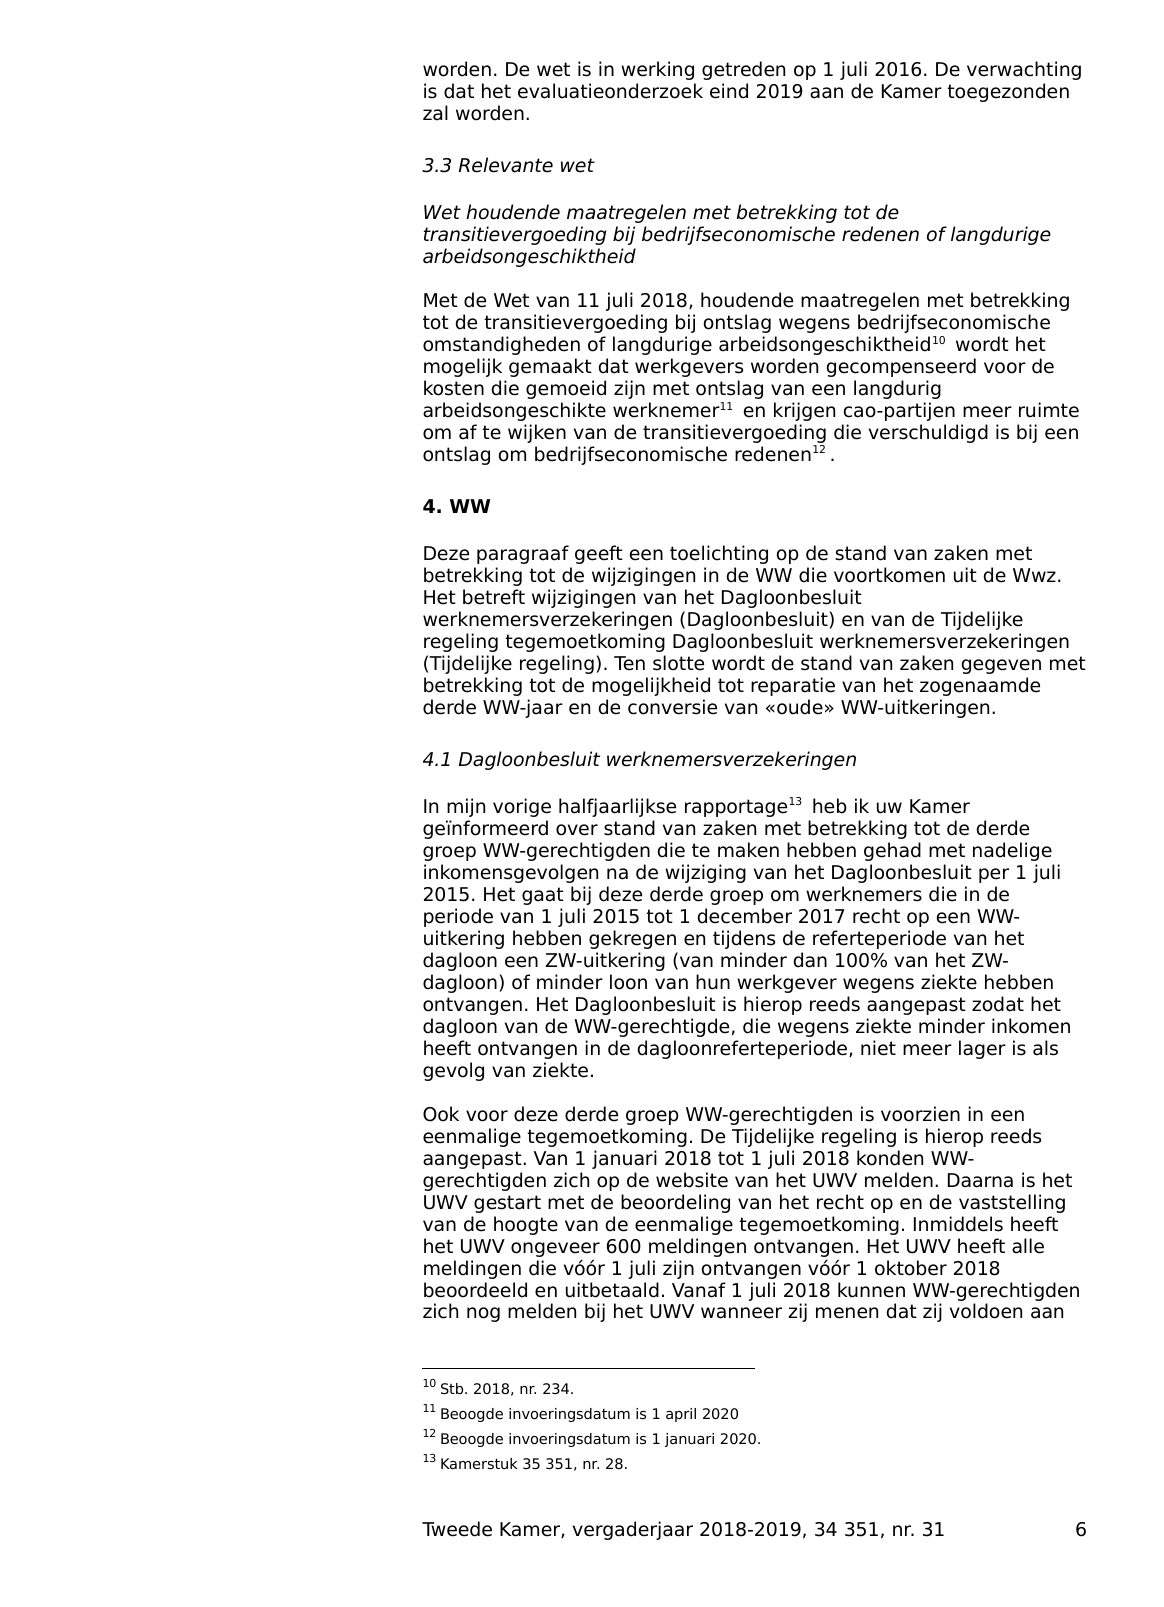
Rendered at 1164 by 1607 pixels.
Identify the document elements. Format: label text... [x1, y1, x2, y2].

text worden. De wet is in werking getreden op 1 juli 2016. De verwachting is dat het evaluatieonderzoek eind 2019 aan de Kamer toegezonden zal worden. [422, 59, 1087, 125]
subtitle Wet houdende maatregelen met betrekking tot de transitievergoeding bij bedrijfseconomische redenen of langdurige arbeidsongeschiktheid [422, 202, 1087, 268]
subtitle 4. WW [422, 496, 1087, 518]
text Met de Wet van 11 juli 2018, houdende maatregelen met betrekking tot de transitievergoeding bij ontslag wegens bedrijfseconomische omstandigheden of langdurige arbeidsongeschiktheid wordt het mogelijk gemaakt dat werkgevers worden gecompenseerd voor de kosten die gemoeid zijn met ontslag van een langdurig arbeidsongeschikte werknemer en krijgen cao-partijen meer ruimte om af te wijken van de transitievergoeding die verschuldigd is bij een ontslag om bedrijfseconomische redenen. [422, 290, 1087, 466]
subtitle 4.1 Dagloonbesluit werknemersverzekeringen [422, 749, 1087, 771]
text Deze paragraaf geeft een toelichting op de stand van zaken met betrekking tot de wijzigingen in de WW die voortkomen uit de Wwz. Het betreft wijzigingen van het Dagloonbesluit werknemersverzekeringen (Dagloonbesluit) en van de Tijdelijke regeling tegemoetkoming Dagloonbesluit werknemersverzekeringen (Tijdelijke regeling). Ten slotte wordt de stand van zaken gegeven met betrekking tot de mogelijkheid tot reparatie van het zogenaamde derde WW-jaar en de conversie van «oude» WW-uitkeringen. [422, 543, 1087, 719]
text Kamerstuk 35 351, nr. 28. [422, 1452, 1087, 1474]
subtitle 3.3 Relevante wet [422, 155, 1087, 177]
text Beoogde invoeringsdatum is 1 januari 2020. [422, 1427, 1087, 1449]
text Stb. 2018, nr. 234. [422, 1377, 1087, 1399]
text In mijn vorige halfjaarlijkse rapportage heb ik uw Kamer geïnformeerd over stand van zaken met betrekking tot de derde groep WW-gerechtigden die te maken hebben gehad met nadelige inkomensgevolgen na de wijziging van het Dagloonbesluit per 1 juli 2015. Het gaat bij deze derde groep om werknemers die in de periode van 1 juli 2015 tot 1 december 2017 recht op een WW-uitkering hebben gekregen en tijdens de referteperiode van het dagloon een ZW-uitkering (van minder dan 100% van het ZW-dagloon) of minder loon van hun werkgever wegens ziekte hebben ontvangen. Het Dagloonbesluit is hierop reeds aangepast zodat het dagloon van de WW-gerechtigde, die wegens ziekte minder inkomen heeft ontvangen in de dagloonreferteperiode, niet meer lager is als gevolg van ziekte. [422, 796, 1087, 1081]
text Beoogde invoeringsdatum is 1 april 2020 [422, 1402, 1087, 1424]
text Ook voor deze derde groep WW-gerechtigden is voorzien in een eenmalige tegemoetkoming. De Tijdelijke regeling is hierop reeds aangepast. Van 1 januari 2018 tot 1 juli 2018 konden WW-gerechtigden zich op de website van het UWV melden. Daarna is het UWV gestart met de beoordeling van het recht op en de vaststelling van de hoogte van de eenmalige tegemoetkoming. Inmiddels heeft het UWV ongeveer 600 meldingen ontvangen. Het UWV heeft alle meldingen die vóór 1 juli zijn ontvangen vóór 1 oktober 2018 beoordeeld en uitbetaald. Vanaf 1 juli 2018 kunnen WW-gerechtigden zich nog melden bij het UWV wanneer zij menen dat zij voldoen aan [422, 1104, 1087, 1323]
